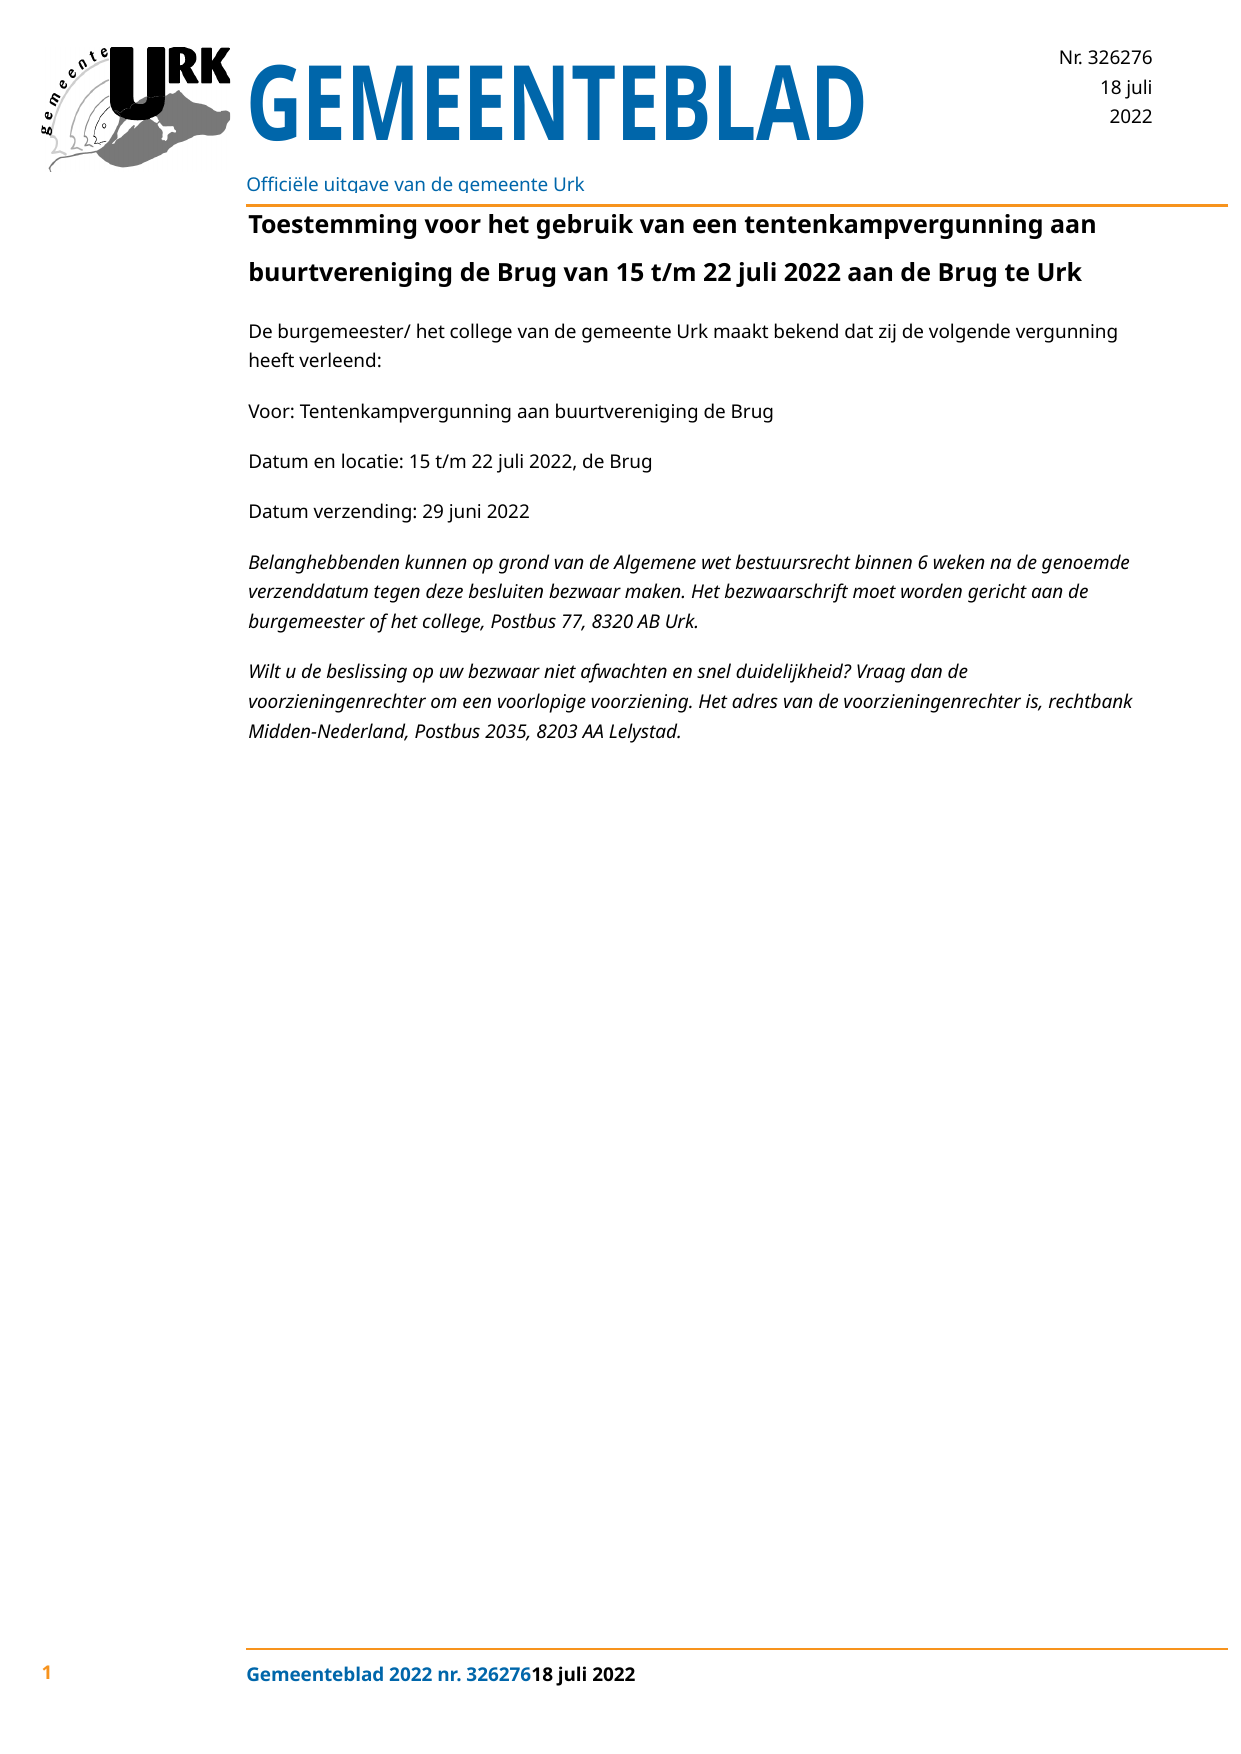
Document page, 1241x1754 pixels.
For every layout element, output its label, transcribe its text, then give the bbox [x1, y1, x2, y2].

text Datum en locatie: 15 t/m 22 juli 2022, de Brug [248, 448, 1152, 474]
text Wilt u de beslissing op uw bezwaar niet afwachten en snel duidelijkheid? Vraag dan de voorzieningenrechter om een voorlopige voorziening. Het adres van de voorzieningenrechter is, rechtbank Midden-Nederland, Postbus 2035, 8203 AA Lelystad. [248, 659, 1152, 744]
text Belanghebbenden kunnen op grond van de Algemene wet bestuursrecht binnen 6 weken na de genoemde verzenddatum tegen deze besluiten bezwaar maken. Het bezwaarschrift moet worden gericht aan de burgemeester of het college, Postbus 77, 8320 AB Urk. [248, 549, 1152, 634]
text De burgemeester/ het college van de gemeente Urk maakt bekend dat zij de volgende vergunning heeft verleend: [248, 318, 1152, 373]
picture [41, 47, 231, 172]
text Datum verzending: 29 juni 2022 [248, 499, 1152, 524]
text Toestemming voor het gebruik van een tentenkampvergunning aan buurtvereniging de Brug van 15 t/m 22 juli 2022 aan de Brug te Urk [248, 207, 1152, 288]
text Voor: Tentenkampvergunning aan buurtvereniging de Brug [248, 398, 1152, 424]
